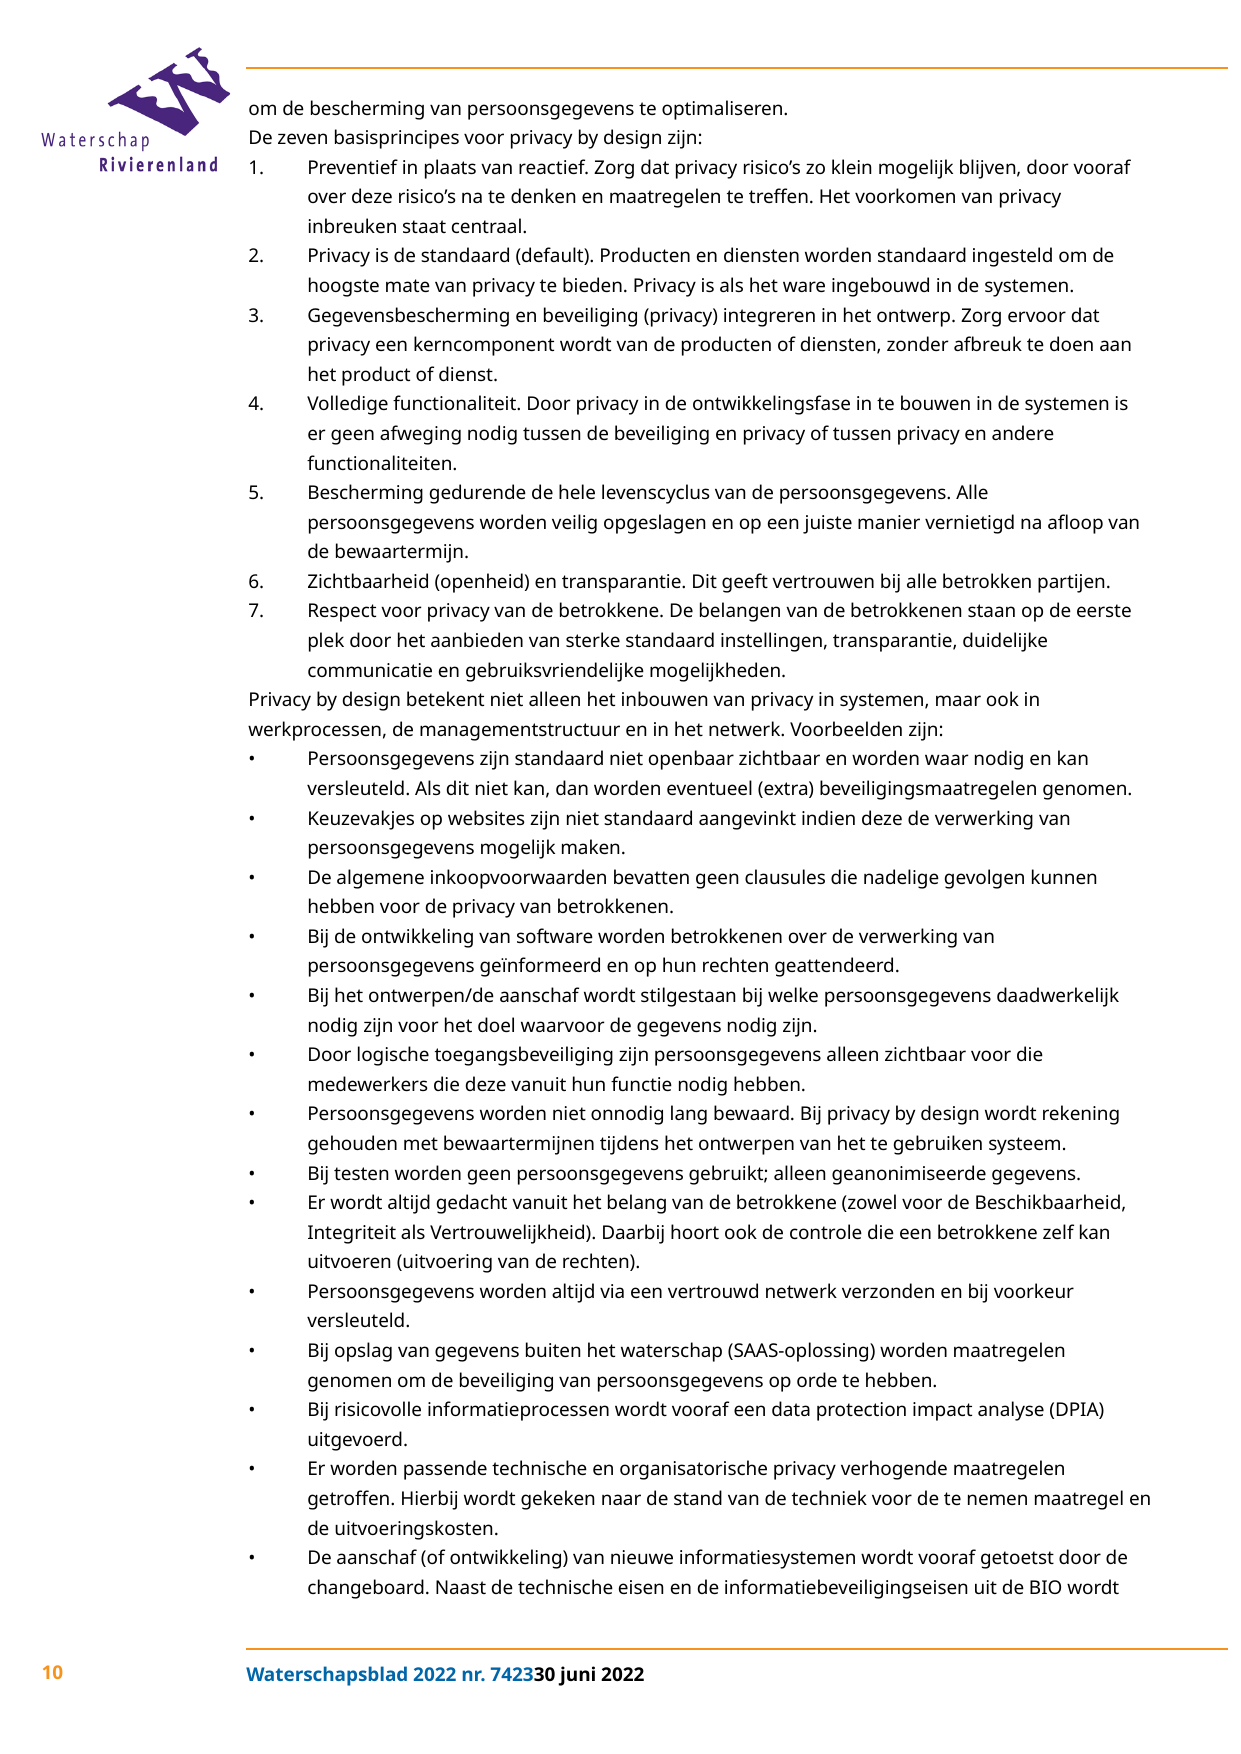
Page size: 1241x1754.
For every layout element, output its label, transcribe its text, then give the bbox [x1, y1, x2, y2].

list Persoonsgegevens zijn standaard niet openbaar zichtbaar en worden waar nodig en kan versleuteld. Als dit niet kan, dan worden eventueel (extra) beveiligingsmaatregelen genomen. [248, 746, 1152, 801]
list Bij risicovolle informatieprocessen wordt vooraf een data protection impact analyse (DPIA) uitgevoerd. [248, 1396, 1152, 1452]
list Er wordt altijd gedacht vanuit het belang van de betrokkene (zowel voor de Beschikbaarheid, Integriteit als Vertrouwelijkheid). Daarbij hoort ook de controle die een betrokkene zelf kan uitvoeren (uitvoering van de rechten). [248, 1189, 1152, 1274]
text De zeven basisprincipes voor privacy by design zijn: [248, 124, 1152, 150]
list De aanschaf (of ontwikkeling) van nieuwe informatiesystemen wordt vooraf getoetst door de changeboard. Naast de technische eisen en de informatiebeveiligingseisen uit de BIO wordt [248, 1544, 1152, 1600]
list Volledige functionaliteit. Door privacy in de ontwikkelingsfase in te bouwen in de systemen is er geen afweging nodig tussen de beveiliging en privacy of tussen privacy en andere functionaliteiten. [248, 391, 1152, 476]
list Zichtbaarheid (openheid) en transparantie. Dit geeft vertrouwen bij alle betrokken partijen. [248, 568, 1152, 594]
text om de bescherming van persoonsgegevens te optimaliseren. [248, 95, 1152, 121]
list Gegevensbescherming en beveiliging (privacy) integreren in het ontwerp. Zorg ervoor dat privacy een kerncomponent wordt van de producten of diensten, zonder afbreuk te doen aan het product of dienst. [248, 302, 1152, 387]
picture [41, 47, 231, 172]
text Privacy by design betekent niet alleen het inbouwen van privacy in systemen, maar ook in werkprocessen, de managementstructuur en in het netwerk. Voorbeelden zijn: [248, 686, 1152, 742]
list Bij de ontwikkeling van software worden betrokkenen over de verwerking van persoonsgegevens geïnformeerd en op hun rechten geattendeerd. [248, 923, 1152, 978]
list Bij het ontwerpen/de aanschaf wordt stilgestaan bij welke persoonsgegevens daadwerkelijk nodig zijn voor het doel waarvoor de gegevens nodig zijn. [248, 982, 1152, 1038]
list Bij testen worden geen persoonsgegevens gebruikt; alleen geanonimiseerde gegevens. [248, 1160, 1152, 1186]
list Preventief in plaats van reactief. Zorg dat privacy risico’s zo klein mogelijk blijven, door vooraf over deze risico’s na te denken en maatregelen te treffen. Het voorkomen van privacy inbreuken staat centraal. [248, 154, 1152, 239]
list Keuzevakjes op websites zijn niet standaard aangevinkt indien deze de verwerking van persoonsgegevens mogelijk maken. [248, 805, 1152, 860]
list Bij opslag van gegevens buiten het waterschap (SAAS-oplossing) worden maatregelen genomen om de beveiliging van persoonsgegevens op orde te hebben. [248, 1337, 1152, 1393]
list Persoonsgegevens worden niet onnodig lang bewaard. Bij privacy by design wordt rekening gehouden met bewaartermijnen tijdens het ontwerpen van het te gebruiken systeem. [248, 1101, 1152, 1156]
list Door logische toegangsbeveiliging zijn persoonsgegevens alleen zichtbaar voor die medewerkers die deze vanuit hun functie nodig hebben. [248, 1041, 1152, 1097]
list De algemene inkoopvoorwaarden bevatten geen clausules die nadelige gevolgen kunnen hebben voor de privacy van betrokkenen. [248, 864, 1152, 919]
list Er worden passende technische en organisatorische privacy verhogende maatregelen getroffen. Hierbij wordt gekeken naar de stand van de techniek voor de te nemen maatregel en de uitvoeringskosten. [248, 1456, 1152, 1541]
list Bescherming gedurende de hele levenscyclus van de persoonsgegevens. Alle persoonsgegevens worden veilig opgeslagen en op een juiste manier vernietigd na afloop van de bewaartermijn. [248, 479, 1152, 564]
list Privacy is de standaard (default). Producten en diensten worden standaard ingesteld om de hoogste mate van privacy te bieden. Privacy is als het ware ingebouwd in de systemen. [248, 243, 1152, 298]
list Respect voor privacy van de betrokkene. De belangen van de betrokkenen staan op de eerste plek door het aanbieden van sterke standaard instellingen, transparantie, duidelijke communicatie en gebruiksvriendelijke mogelijkheden. [248, 598, 1152, 683]
list Persoonsgegevens worden altijd via een vertrouwd netwerk verzonden en bij voorkeur versleuteld. [248, 1278, 1152, 1333]
